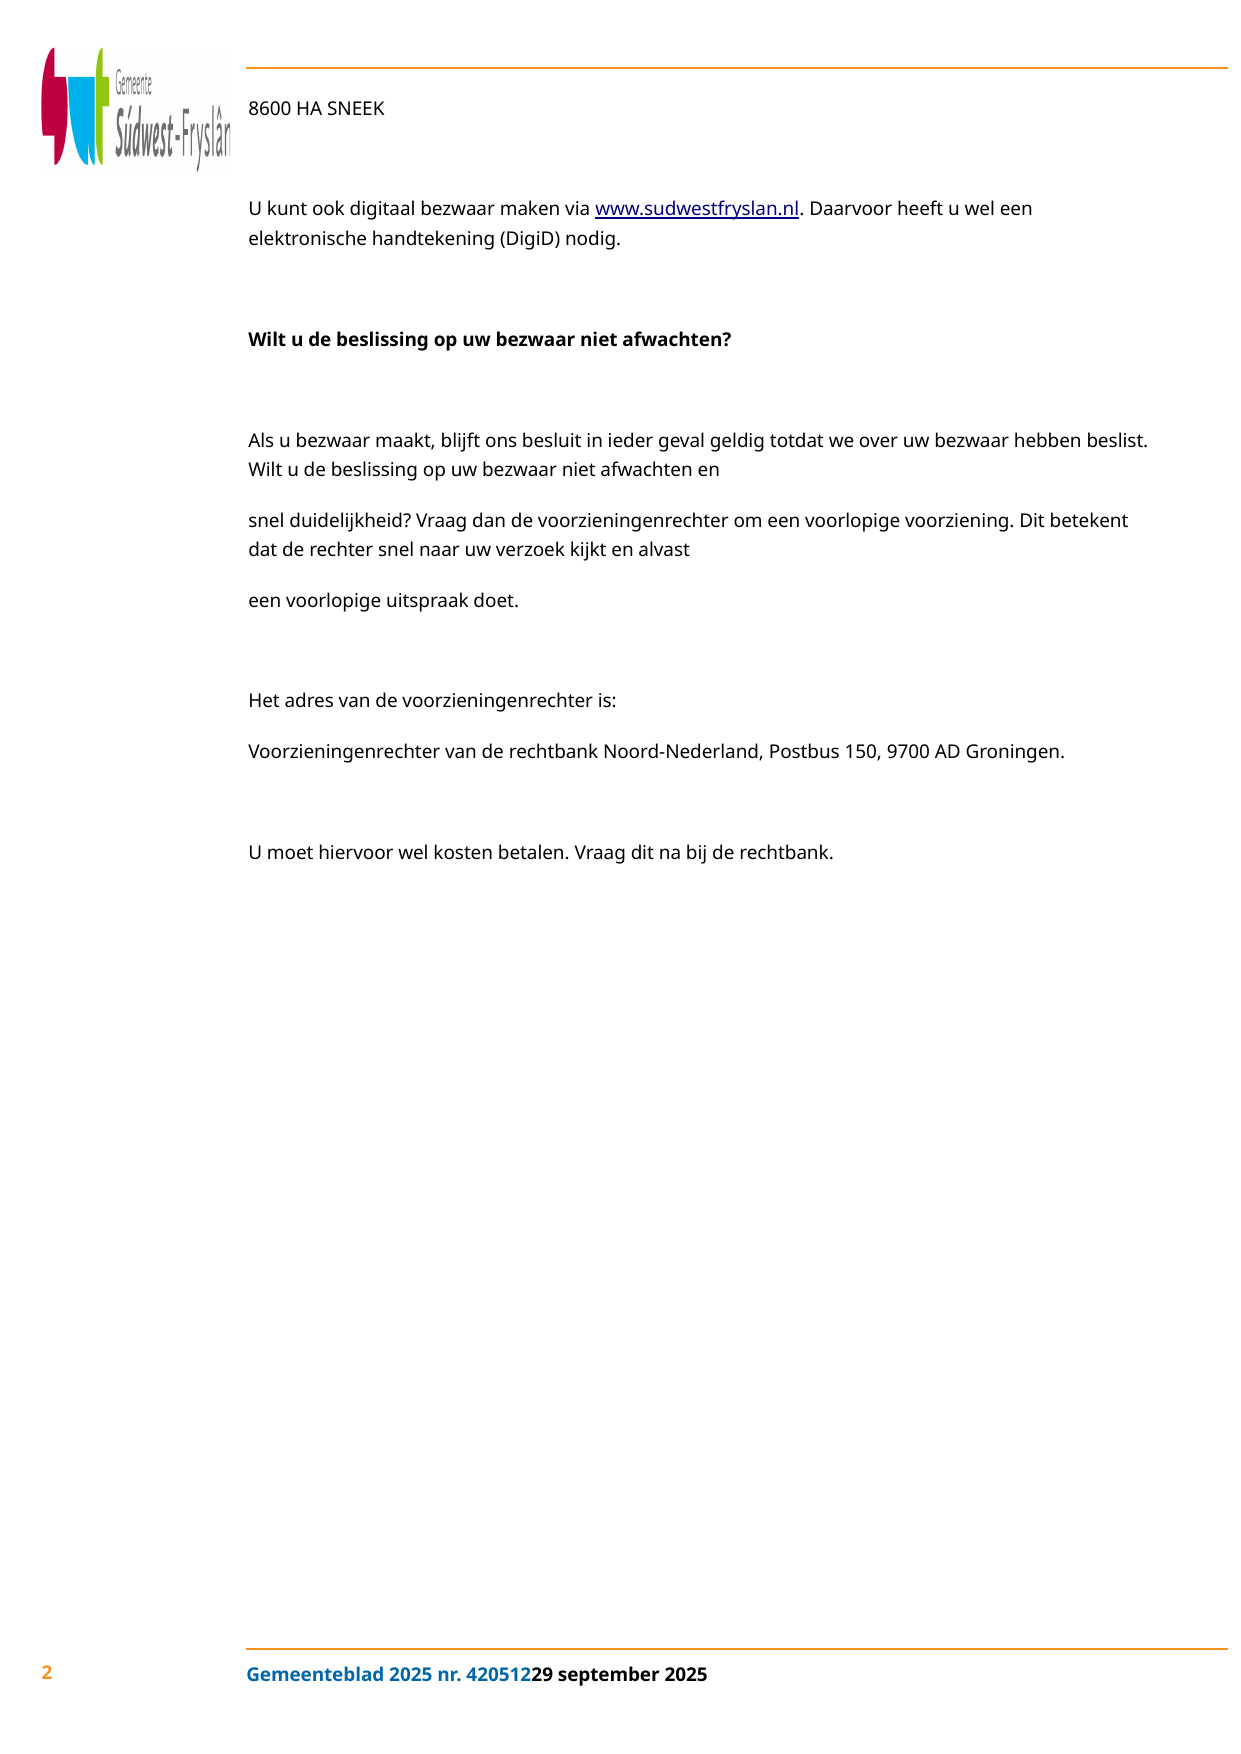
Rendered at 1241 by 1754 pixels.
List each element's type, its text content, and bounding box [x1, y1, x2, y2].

text Het adres van de voorzieningenrechter is: [248, 688, 1152, 713]
text snel duidelijkheid? Vraag dan de voorzieningenrechter om een voorlopige voorziening. Dit betekent dat de rechter snel naar uw verzoek kijkt en alvast [248, 507, 1152, 562]
text Als u bezwaar maakt, blijft ons besluit in ieder geval geldig totdat we over uw bezwaar hebben beslist. Wilt u de beslissing op uw bezwaar niet afwachten en [248, 427, 1152, 482]
text U kunt ook digitaal bezwaar maken via www.sudwestfryslan.nl. Daarvoor heeft u wel een elektronische handtekening (DigiD) nodig. [248, 196, 1152, 251]
text 8600 HA SNEEK [248, 95, 1152, 121]
text Voorzieningenrechter van de rechtbank Noord-Nederland, Postbus 150, 9700 AD Groningen. [248, 738, 1152, 764]
picture [41, 47, 231, 172]
text een voorlopige uitspraak doet. [248, 587, 1152, 613]
text Wilt u de beslissing op uw bezwaar niet afwachten? [248, 326, 1152, 352]
text U moet hiervoor wel kosten betalen. Vraag dit na bij de rechtbank. [248, 839, 1152, 865]
